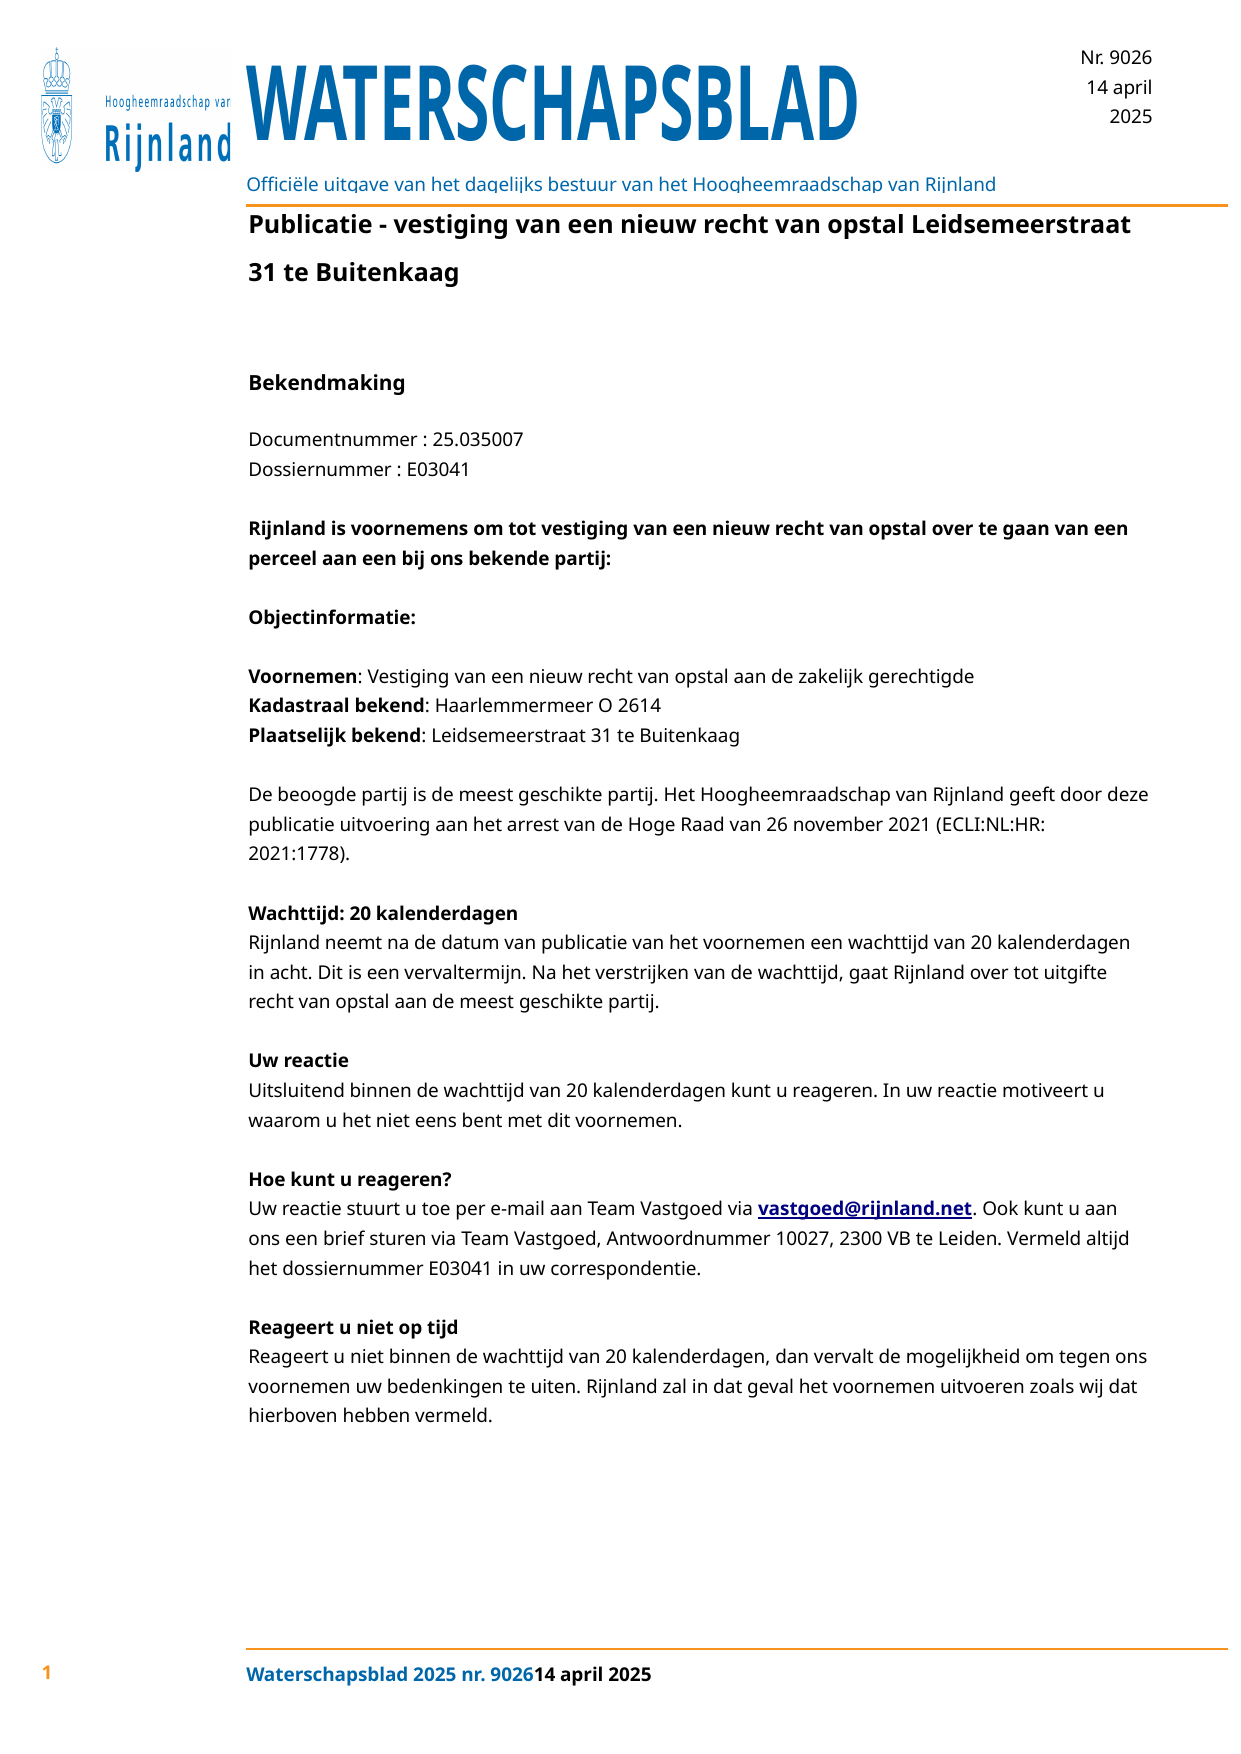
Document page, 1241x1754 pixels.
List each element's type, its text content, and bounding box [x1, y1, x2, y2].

text Documentnummer : 25.035007 [248, 426, 1152, 452]
text Uw reactie stuurt u toe per e-mail aan Team Vastgoed via vastgoed@rijnland.net. Ook kunt u aan ons een brief sturen via Team Vastgoed, Antwoordnummer 10027, 2300 VB te Leiden. Vermeld altijd het dossiernummer E03041 in uw correspondentie. [248, 1196, 1152, 1280]
text Reageert u niet op tijd [248, 1314, 1152, 1339]
text Voornemen: Vestiging van een nieuw recht van opstal aan de zakelijk gerechtigde [248, 663, 1152, 689]
text Hoe kunt u reageren? [248, 1166, 1152, 1192]
picture [41, 47, 231, 172]
text Rijnland neemt na de datum van publicatie van het voornemen een wachttijd van 20 kalenderdagen in acht. Dit is een vervaltermijn. Na het verstrijken van de wachttijd, gaat Rijnland over tot uitgifte recht van opstal aan de meest geschikte partij. [248, 929, 1152, 1014]
text Wachttijd: 20 kalenderdagen [248, 900, 1152, 925]
text Kadastraal bekend: Haarlemmermeer O 2614 [248, 693, 1152, 718]
text Rijnland is voornemens om tot vestiging van een nieuw recht van opstal over te gaan van een perceel aan een bij ons bekende partij: [248, 515, 1152, 570]
text Objectinformatie: [248, 604, 1152, 629]
text Publicatie - vestiging van een nieuw recht van opstal Leidsemeerstraat 31 te Buitenkaag [248, 207, 1152, 288]
text Dossiernummer : E03041 [248, 456, 1152, 482]
text Plaatselijk bekend: Leidsemeerstraat 31 te Buitenkaag [248, 722, 1152, 748]
text De beoogde partij is de meest geschikte partij. Het Hoogheemraadschap van Rijnland geeft door deze publicatie uitvoering aan het arrest van de Hoge Raad van 26 november 2021 (ECLI:NL:HR: 2021:1778). [248, 781, 1152, 866]
text Uw reactie [248, 1048, 1152, 1073]
text Uitsluitend binnen de wachttijd van 20 kalenderdagen kunt u reageren. In uw reactie motiveert u waarom u het niet eens bent met dit voornemen. [248, 1077, 1152, 1132]
text Reageert u niet binnen de wachttijd van 20 kalenderdagen, dan vervalt de mogelijkheid om tegen ons voornemen uw bedenkingen te uiten. Rijnland zal in dat geval het voornemen uitvoeren zoals wij dat hierboven hebben vermeld. [248, 1343, 1152, 1428]
text Bekendmaking [248, 368, 1152, 397]
